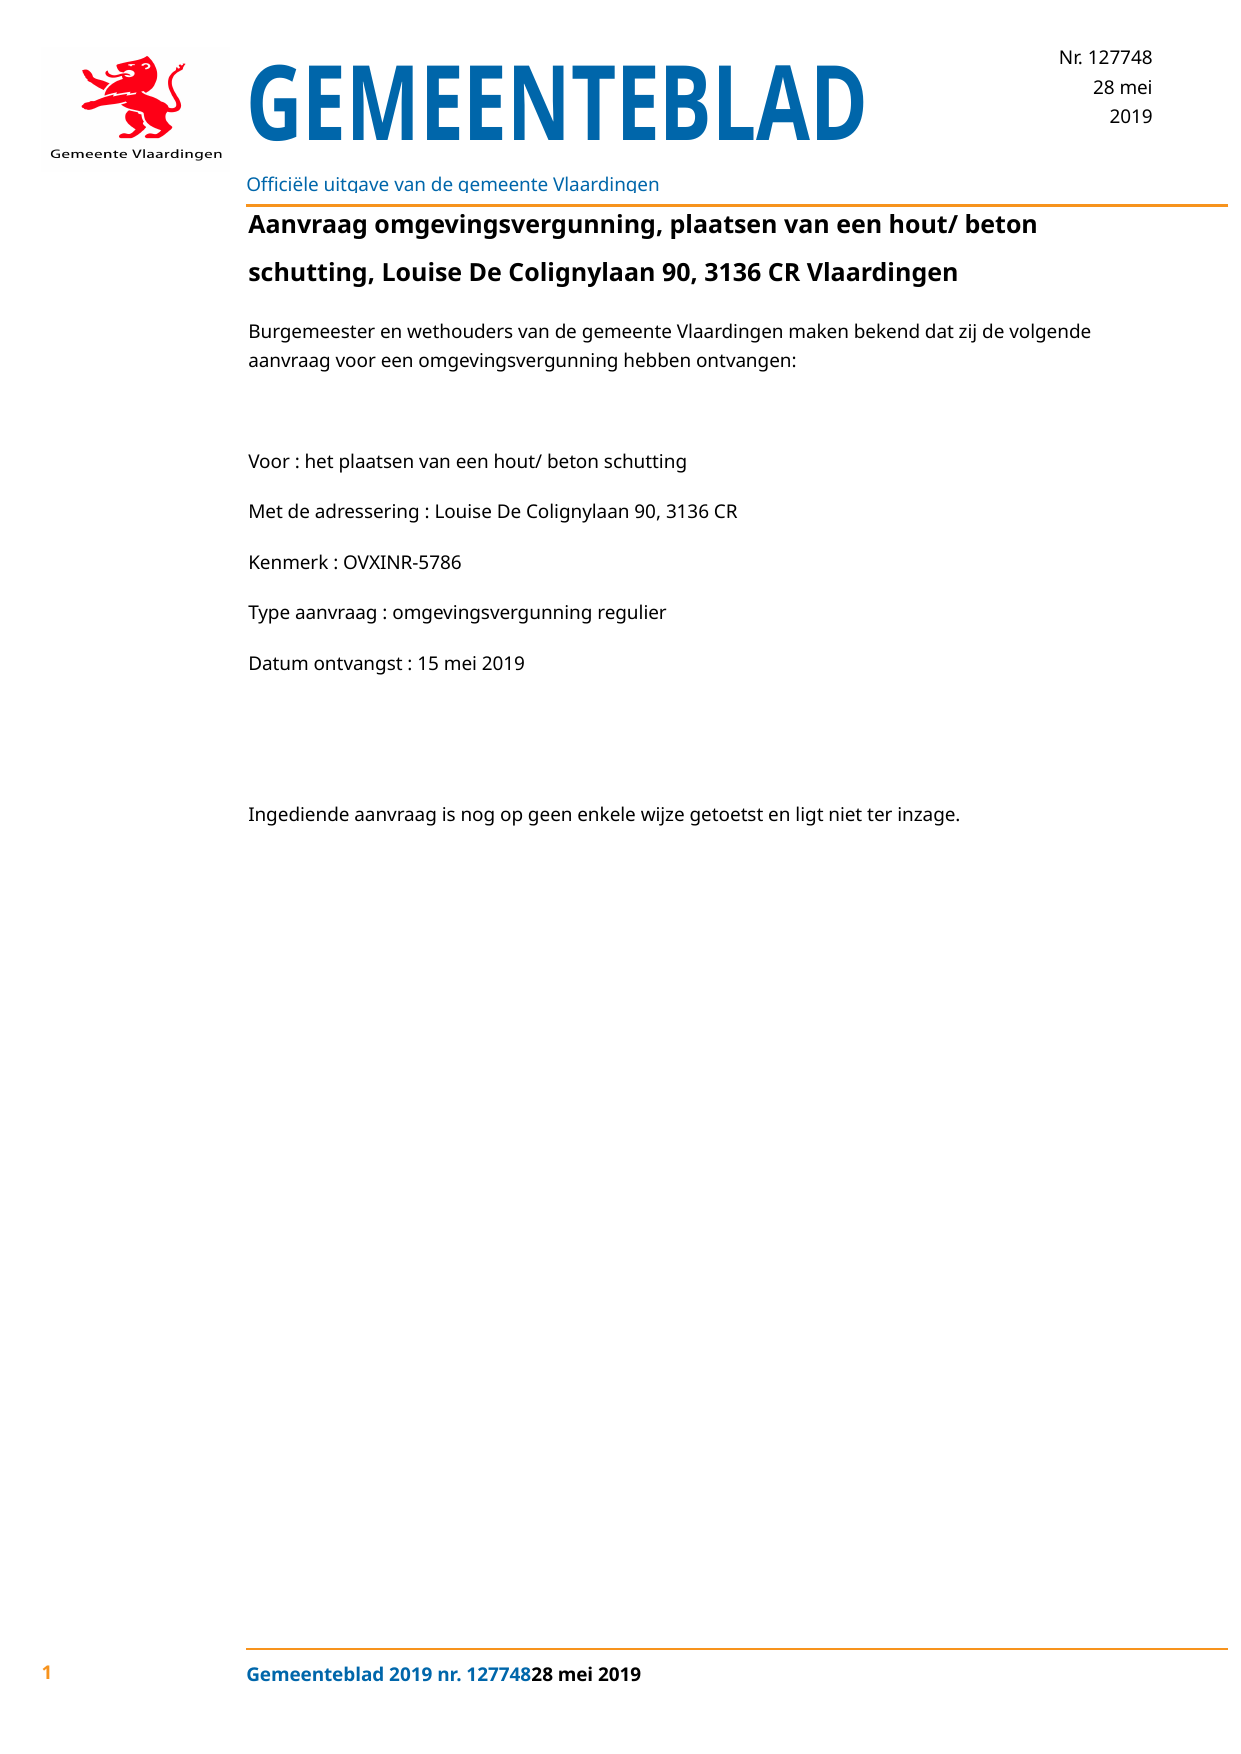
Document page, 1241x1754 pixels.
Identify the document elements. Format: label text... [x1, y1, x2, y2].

text Met de adressering : Louise De Colignylaan 90, 3136 CR [248, 499, 1152, 524]
text Ingediende aanvraag is nog op geen enkele wijze getoetst en ligt niet ter inzage. [248, 801, 1152, 827]
picture [41, 47, 231, 172]
text Kenmerk : OVXINR-5786 [248, 549, 1152, 575]
text Burgemeester en wethouders van de gemeente Vlaardingen maken bekend dat zij de volgende aanvraag voor een omgevingsvergunning hebben ontvangen: [248, 318, 1152, 373]
text Datum ontvangst : 15 mei 2019 [248, 650, 1152, 676]
text Voor : het plaatsen van een hout/ beton schutting [248, 448, 1152, 474]
text Type aanvraag : omgevingsvergunning regulier [248, 599, 1152, 625]
text Aanvraag omgevingsvergunning, plaatsen van een hout/ beton schutting, Louise De Colignylaan 90, 3136 CR Vlaardingen [248, 207, 1152, 288]
